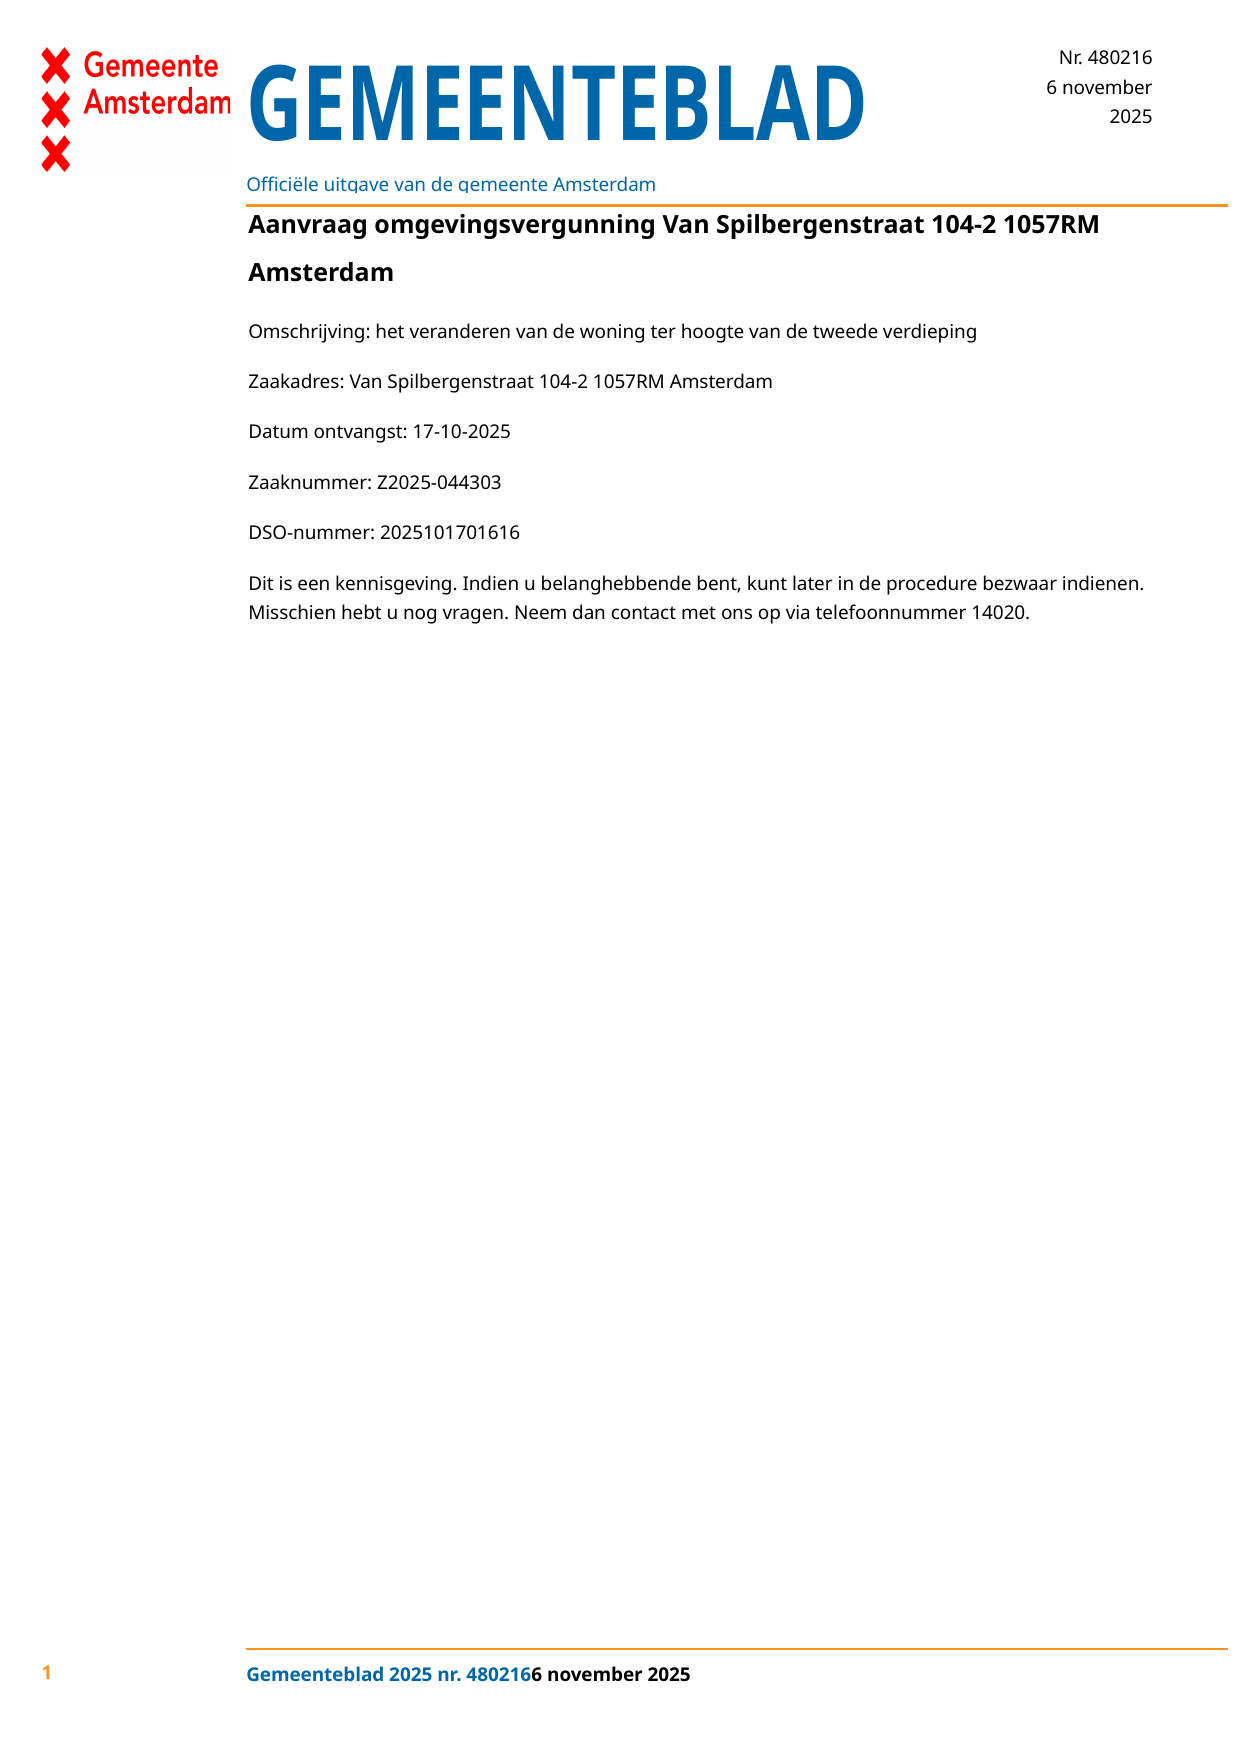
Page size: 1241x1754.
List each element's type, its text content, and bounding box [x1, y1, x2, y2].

text Zaaknummer: Z2025-044303 [248, 469, 1152, 495]
text Omschrijving: het veranderen van de woning ter hoogte van de tweede verdieping [248, 318, 1152, 344]
text DSO-nummer: 2025101701616 [248, 519, 1152, 545]
text Zaakadres: Van Spilbergenstraat 104-2 1057RM Amsterdam [248, 368, 1152, 394]
picture [41, 47, 231, 172]
text Aanvraag omgevingsvergunning Van Spilbergenstraat 104-2 1057RM Amsterdam [248, 207, 1152, 288]
text Datum ontvangst: 17-10-2025 [248, 419, 1152, 444]
text Dit is een kennisgeving. Indien u belanghebbende bent, kunt later in de procedure bezwaar indienen. Misschien hebt u nog vragen. Neem dan contact met ons op via telefoonnummer 14020. [248, 570, 1152, 625]
